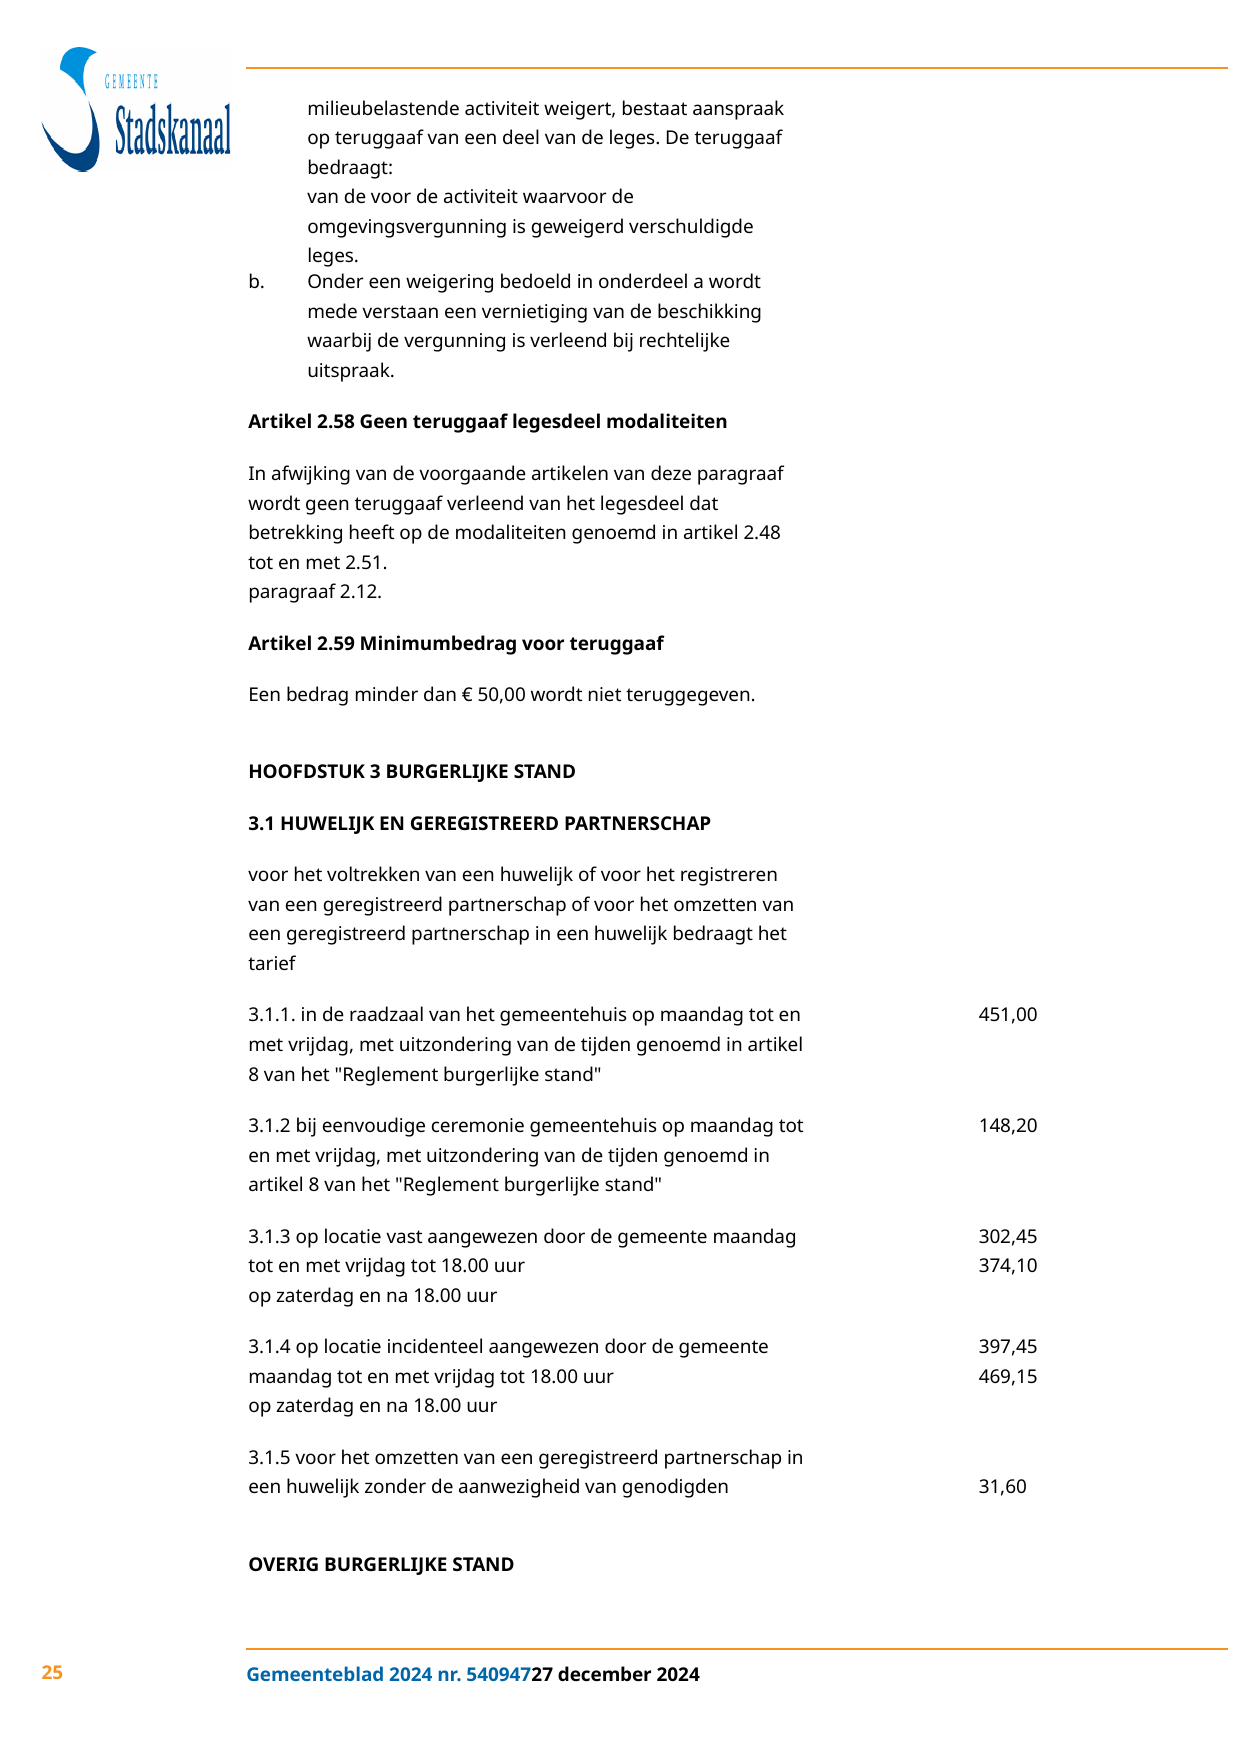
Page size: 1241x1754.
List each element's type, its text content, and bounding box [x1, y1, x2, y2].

table_cell 3.1.5 voor het omzetten van een geregistreerd partnerschap in een huwelijk zonder de aanwezigheid van genodigden [248, 1444, 805, 1499]
table_cell [979, 409, 1152, 434]
table_cell [805, 1525, 978, 1551]
table_cell [979, 861, 1152, 976]
table_cell 302,45 374,10 [979, 1223, 1152, 1308]
table_cell [979, 95, 1152, 268]
table_cell [805, 681, 978, 707]
table_cell [805, 1334, 978, 1418]
table_cell [805, 1419, 978, 1444]
table_cell 3.1 HUWELIJK EN GEREGISTREERD PARTNERSCHAP [248, 810, 805, 836]
table_cell [805, 1197, 978, 1223]
table_cell [805, 733, 978, 758]
table_cell HOOFDSTUK 3 BURGERLIJKE STAND [248, 759, 805, 784]
table_cell [248, 836, 805, 861]
table_cell [979, 1308, 1152, 1333]
table_cell [248, 784, 805, 810]
table_cell 31,60 [979, 1444, 1152, 1499]
table_cell Artikel 2.58 Geen teruggaaf legesdeel modaliteiten [248, 409, 805, 434]
table_cell [979, 759, 1152, 784]
table_cell [805, 409, 978, 434]
table_cell In afwijking van de voorgaande artikelen van deze paragraaf wordt geen teruggaaf verleend van het legesdeel dat betrekking heeft op de modaliteiten genoemd in artikel 2.48 tot en met 2.51. paragraaf 2.12. [248, 460, 805, 604]
table_cell [805, 383, 978, 409]
table_cell [805, 1577, 978, 1602]
table_cell 3.1.4 op locatie incidenteel aangewezen door de gemeente maandag tot en met vrijdag tot 18.00 uur op zaterdag en na 18.00 uur [248, 1334, 805, 1418]
table_cell [805, 460, 978, 604]
table_cell 397,45 469,15 [979, 1334, 1152, 1418]
table_cell 451,00 [979, 1002, 1152, 1087]
table_cell [248, 1308, 805, 1333]
table_cell [248, 434, 805, 460]
table_cell [979, 733, 1152, 758]
picture [41, 47, 231, 172]
table_cell 3.1.3 op locatie vast aangewezen door de gemeente maandag tot en met vrijdag tot 18.00 uur op zaterdag en na 18.00 uur [248, 1223, 805, 1308]
table_cell [979, 681, 1152, 707]
table_cell Artikel 2.59 Minimumbedrag voor teruggaaf [248, 630, 805, 656]
table_cell [979, 1577, 1152, 1602]
table_cell Een bedrag minder dan € 50,00 wordt niet teruggegeven. [248, 681, 805, 707]
table_cell [805, 1444, 978, 1499]
table_cell [979, 383, 1152, 409]
table_cell [805, 1551, 978, 1577]
table_cell [979, 810, 1152, 836]
table_cell [805, 707, 978, 733]
table_cell [248, 1197, 805, 1223]
table_cell milieubelastende activiteit weigert, bestaat aanspraak op teruggaaf van een deel van de leges. De teruggaaf bedraagt: van de voor de activiteit waarvoor de omgevingsvergunning is geweigerd verschuldigde leges. [248, 95, 805, 268]
table_cell [805, 810, 978, 836]
table_cell [805, 784, 978, 810]
table_cell [979, 434, 1152, 460]
table_cell [979, 1419, 1152, 1444]
table_cell [805, 95, 978, 268]
table_cell 148,20 [979, 1112, 1152, 1197]
table_cell [248, 383, 805, 409]
table_cell [248, 733, 805, 758]
table_cell [979, 460, 1152, 604]
table_cell [805, 976, 978, 1002]
table_cell [248, 1419, 805, 1444]
table_cell [248, 604, 805, 630]
table_cell [979, 630, 1152, 656]
table_cell [248, 1087, 805, 1112]
table_cell [248, 656, 805, 681]
table_cell [979, 707, 1152, 733]
table_cell [805, 630, 978, 656]
table_cell [805, 1500, 978, 1525]
table_cell Onder een weigering bedoeld in onderdeel a wordt mede verstaan een vernietiging van de beschikking waarbij de vergunning is verleend bij rechtelijke uitspraak. [248, 269, 805, 383]
table_cell 3.1.1. in de raadzaal van het gemeentehuis op maandag tot en met vrijdag, met uitzondering van de tijden genoemd in artikel 8 van het "Reglement burgerlijke stand" [248, 1002, 805, 1087]
table_cell 3.1.2 bij eenvoudige ceremonie gemeentehuis op maandag tot en met vrijdag, met uitzondering van de tijden genoemd in artikel 8 van het "Reglement burgerlijke stand" [248, 1112, 805, 1197]
table_cell voor het voltrekken van een huwelijk of voor het registreren van een geregistreerd partnerschap of voor het omzetten van een geregistreerd partnerschap in een huwelijk bedraagt het tarief [248, 861, 805, 976]
table_cell [979, 604, 1152, 630]
table_cell [979, 269, 1152, 383]
table_cell [805, 656, 978, 681]
table_cell [248, 1525, 805, 1551]
table_cell [805, 861, 978, 976]
table_cell [248, 1577, 805, 1602]
table_cell [805, 1087, 978, 1112]
table_cell [979, 976, 1152, 1002]
table_cell [805, 1112, 978, 1197]
table_cell [979, 656, 1152, 681]
table_cell [979, 784, 1152, 810]
table_cell [805, 434, 978, 460]
table_cell [248, 707, 805, 733]
table_cell [979, 1087, 1152, 1112]
table_cell [248, 976, 805, 1002]
table_cell [805, 269, 978, 383]
table_cell [805, 604, 978, 630]
table_cell OVERIG BURGERLIJKE STAND [248, 1551, 805, 1577]
table_cell [248, 1500, 805, 1525]
table_cell [805, 759, 978, 784]
table_cell [979, 836, 1152, 861]
table_cell [979, 1500, 1152, 1525]
table_cell [805, 1223, 978, 1308]
table_cell [979, 1197, 1152, 1223]
table_cell [805, 836, 978, 861]
table_cell [979, 1551, 1152, 1577]
table_cell [805, 1002, 978, 1087]
table_cell [979, 1525, 1152, 1551]
table_cell [805, 1308, 978, 1333]
